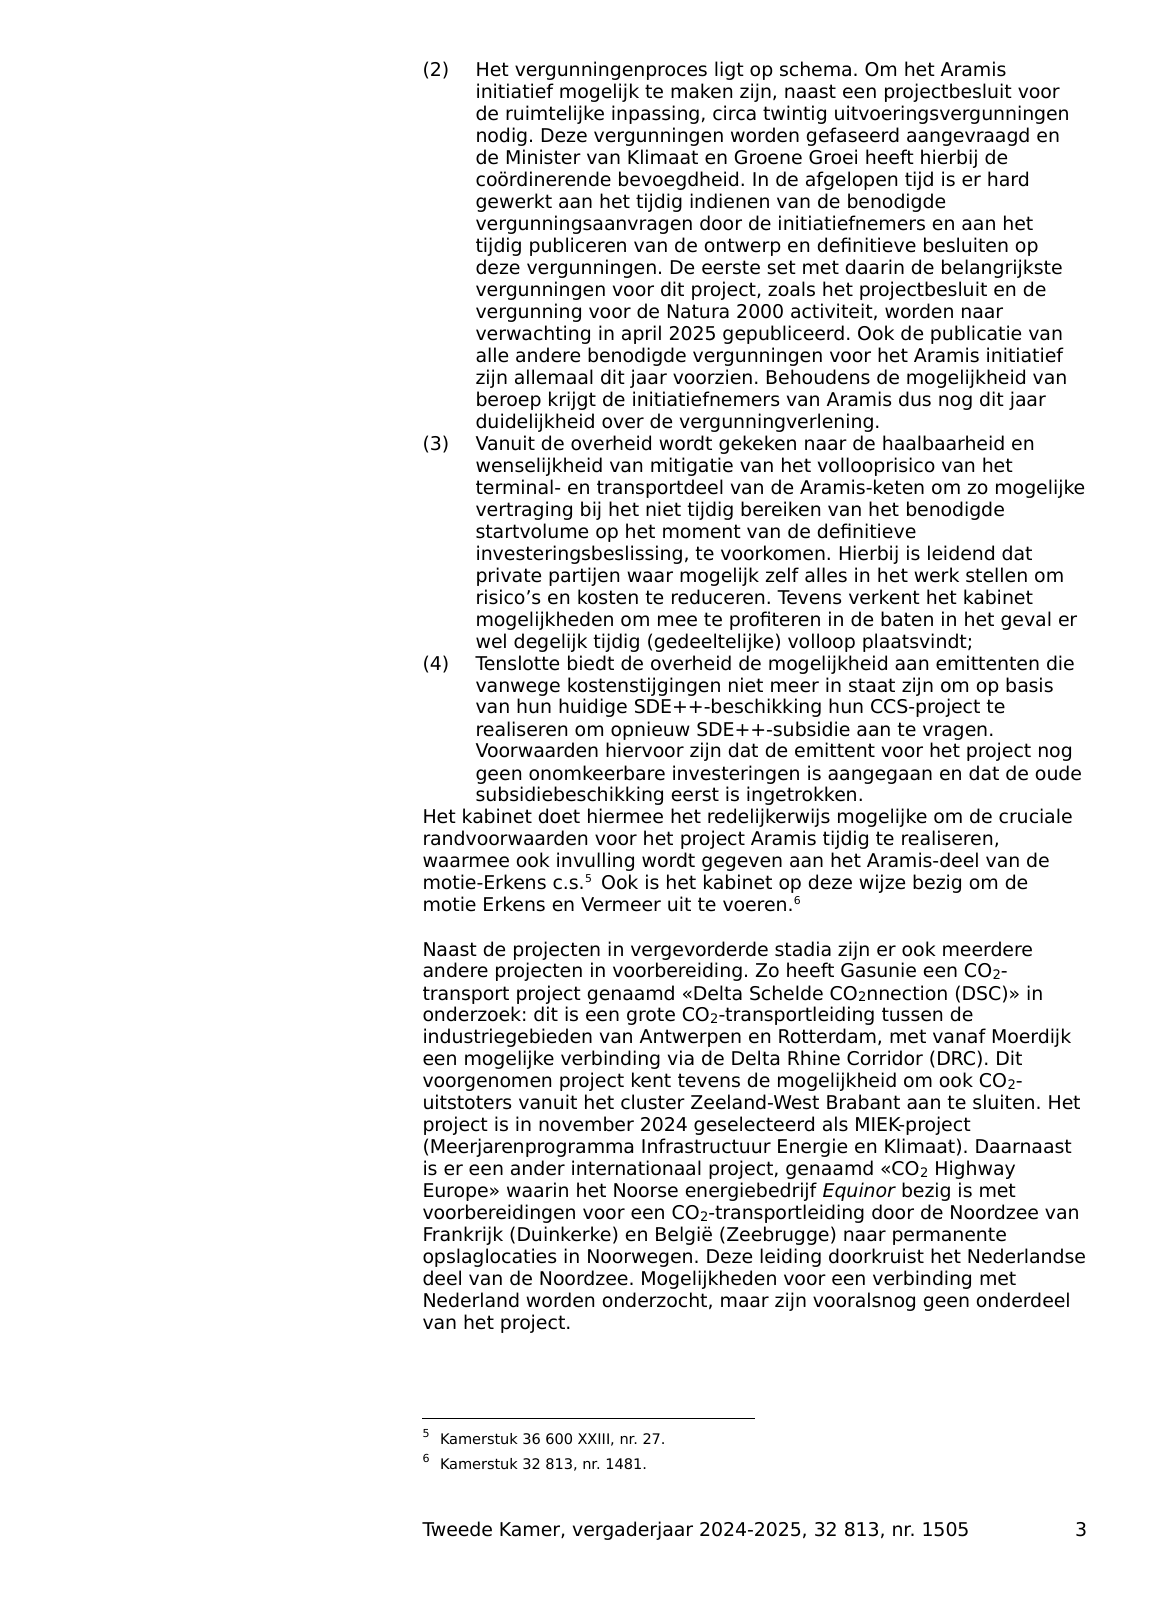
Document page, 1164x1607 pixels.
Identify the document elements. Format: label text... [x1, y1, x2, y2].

text Kamerstuk 36 600 XXIII, nr. 27. [422, 1427, 1087, 1449]
text Het kabinet doet hiermee het redelijkerwijs mogelijke om de cruciale randvoorwaarden voor het project Aramis tijdig te realiseren, waarmee ook invulling wordt gegeven aan het Aramis-deel van de motie-Erkens c.s. Ook is het kabinet op deze wijze bezig om de motie Erkens en Vermeer uit te voeren. [422, 806, 1087, 916]
text Kamerstuk 32 813, nr. 1481. [422, 1452, 1087, 1474]
text (3) Vanuit de overheid wordt gekeken naar de haalbaarheid en wenselijkheid van mitigatie van het vollooprisico van het terminal- en transportdeel van de Aramis-keten om zo mogelijke vertraging bij het niet tijdig bereiken van het benodigde startvolume op het moment van de definitieve investeringsbeslissing, te voorkomen. Hierbij is leidend dat private partijen waar mogelijk zelf alles in het werk stellen om risico’s en kosten te reduceren. Tevens verkent het kabinet mogelijkheden om mee te profiteren in de baten in het geval er wel degelijk tijdig (gedeeltelijke) volloop plaatsvindt; [422, 433, 1087, 652]
text Naast de projecten in vergevorderde stadia zijn er ook meerdere andere projecten in voorbereiding. Zo heeft Gasunie een CO2-transport project genaamd «Delta Schelde CO2nnection (DSC)» in onderzoek: dit is een grote CO2-transportleiding tussen de industriegebieden van Antwerpen en Rotterdam, met vanaf Moerdijk een mogelijke verbinding via de Delta Rhine Corridor (DRC). Dit voorgenomen project kent tevens de mogelijkheid om ook CO2-uitstoters vanuit het cluster Zeeland-West Brabant aan te sluiten. Het project is in november 2024 geselecteerd als MIEK-project (Meerjarenprogramma Infrastructuur Energie en Klimaat). Daarnaast is er een ander internationaal project, genaamd «CO2 Highway Europe» waarin het Noorse energiebedrijf Equinor bezig is met voorbereidingen voor een CO2-transportleiding door de Noordzee van Frankrijk (Duinkerke) en België (Zeebrugge) naar permanente opslaglocaties in Noorwegen. Deze leiding doorkruist het Nederlandse deel van de Noordzee. Mogelijkheden voor een verbinding met Nederland worden onderzocht, maar zijn vooralsnog geen onderdeel van het project. [422, 938, 1087, 1334]
text (4) Tenslotte biedt de overheid de mogelijkheid aan emittenten die vanwege kostenstijgingen niet meer in staat zijn om op basis van hun huidige SDE++-beschikking hun CCS-project te realiseren om opnieuw SDE++-subsidie aan te vragen. Voorwaarden hiervoor zijn dat de emittent voor het project nog geen onomkeerbare investeringen is aangegaan en dat de oude subsidiebeschikking eerst is ingetrokken. [422, 652, 1087, 806]
text (2) Het vergunningenproces ligt op schema. Om het Aramis initiatief mogelijk te maken zijn, naast een projectbesluit voor de ruimtelijke inpassing, circa twintig uitvoeringsvergunningen nodig. Deze vergunningen worden gefaseerd aangevraagd en de Minister van Klimaat en Groene Groei heeft hierbij de coördinerende bevoegdheid. In de afgelopen tijd is er hard gewerkt aan het tijdig indienen van de benodigde vergunningsaanvragen door de initiatiefnemers en aan het tijdig publiceren van de ontwerp en definitieve besluiten op deze vergunningen. De eerste set met daarin de belangrijkste vergunningen voor dit project, zoals het projectbesluit en de vergunning voor de Natura 2000 activiteit, worden naar verwachting in april 2025 gepubliceerd. Ook de publicatie van alle andere benodigde vergunningen voor het Aramis initiatief zijn allemaal dit jaar voorzien. Behoudens de mogelijkheid van beroep krijgt de initiatiefnemers van Aramis dus nog dit jaar duidelijkheid over de vergunningverlening. [422, 59, 1087, 433]
